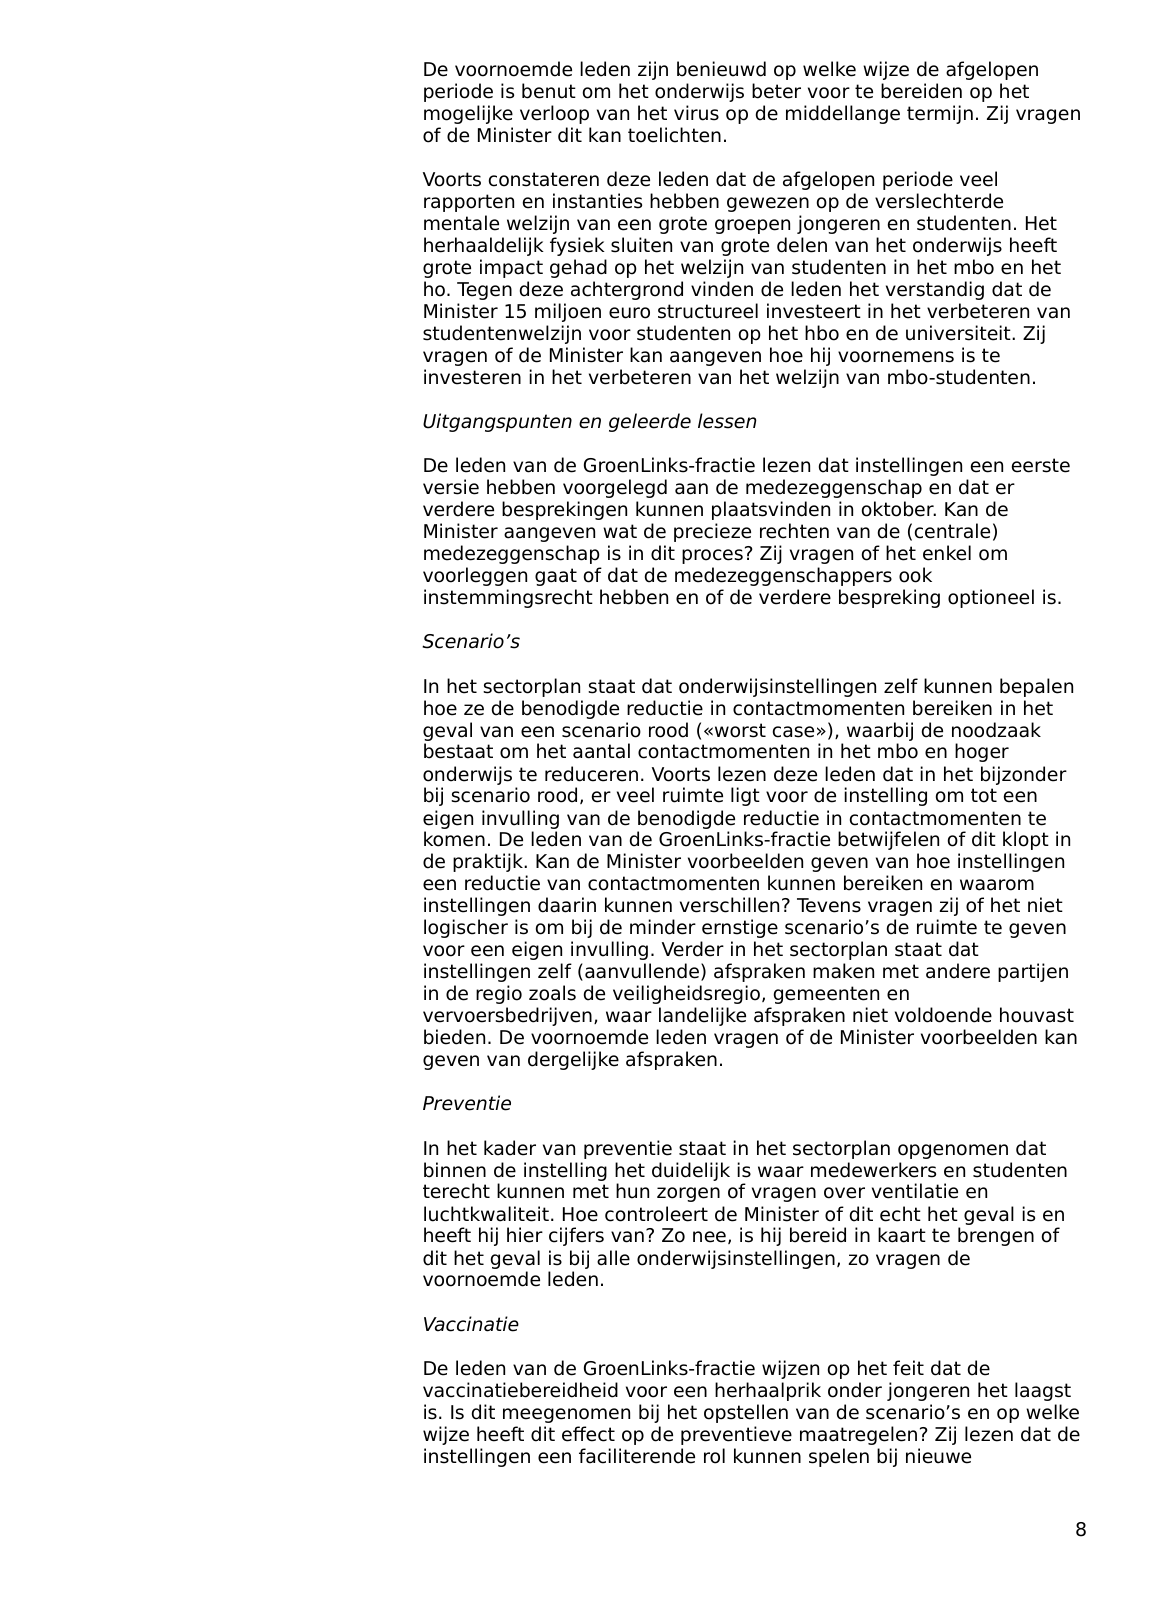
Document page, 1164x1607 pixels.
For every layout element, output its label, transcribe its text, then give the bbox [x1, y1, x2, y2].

text De leden van de GroenLinks-fractie lezen dat instellingen een eerste versie hebben voorgelegd aan de medezeggenschap en dat er verdere besprekingen kunnen plaatsvinden in oktober. Kan de Minister aangeven wat de precieze rechten van de (centrale) medezeggenschap is in dit proces? Zij vragen of het enkel om voorleggen gaat of dat de medezeggenschappers ook instemmingsrecht hebben en of de verdere bespreking optioneel is. [422, 455, 1087, 609]
subtitle Vaccinatie [422, 1313, 1087, 1336]
text Voorts constateren deze leden dat de afgelopen periode veel rapporten en instanties hebben gewezen op de verslechterde mentale welzijn van een grote groepen jongeren en studenten. Het herhaaldelijk fysiek sluiten van grote delen van het onderwijs heeft grote impact gehad op het welzijn van studenten in het mbo en het ho. Tegen deze achtergrond vinden de leden het verstandig dat de Minister 15 miljoen euro structureel investeert in het verbeteren van studentenwelzijn voor studenten op het hbo en de universiteit. Zij vragen of de Minister kan aangeven hoe hij voornemens is te investeren in het verbeteren van het welzijn van mbo-studenten. [422, 169, 1087, 389]
subtitle Scenario’s [422, 631, 1087, 653]
text De leden van de GroenLinks-fractie wijzen op het feit dat de vaccinatiebereidheid voor een herhaalprik onder jongeren het laagst is. Is dit meegenomen bij het opstellen van de scenario’s en op welke wijze heeft dit effect op de preventieve maatregelen? Zij lezen dat de instellingen een faciliterende rol kunnen spelen bij nieuwe [422, 1358, 1087, 1468]
text De voornoemde leden zijn benieuwd op welke wijze de afgelopen periode is benut om het onderwijs beter voor te bereiden op het mogelijke verloop van het virus op de middellange termijn. Zij vragen of de Minister dit kan toelichten. [422, 59, 1087, 147]
subtitle Preventie [422, 1093, 1087, 1115]
subtitle Uitgangspunten en geleerde lessen [422, 411, 1087, 433]
text In het sectorplan staat dat onderwijsinstellingen zelf kunnen bepalen hoe ze de benodigde reductie in contactmomenten bereiken in het geval van een scenario rood («worst case»), waarbij de noodzaak bestaat om het aantal contactmomenten in het mbo en hoger onderwijs te reduceren. Voorts lezen deze leden dat in het bijzonder bij scenario rood, er veel ruimte ligt voor de instelling om tot een eigen invulling van de benodigde reductie in contactmomenten te komen. De leden van de GroenLinks-fractie betwijfelen of dit klopt in de praktijk. Kan de Minister voorbeelden geven van hoe instellingen een reductie van contactmomenten kunnen bereiken en waarom instellingen daarin kunnen verschillen? Tevens vragen zij of het niet logischer is om bij de minder ernstige scenario’s de ruimte te geven voor een eigen invulling. Verder in het sectorplan staat dat instellingen zelf (aanvullende) afspraken maken met andere partijen in de regio zoals de veiligheidsregio, gemeenten en vervoersbedrijven, waar landelijke afspraken niet voldoende houvast bieden. De voornoemde leden vragen of de Minister voorbeelden kan geven van dergelijke afspraken. [422, 676, 1087, 1071]
text In het kader van preventie staat in het sectorplan opgenomen dat binnen de instelling het duidelijk is waar medewerkers en studenten terecht kunnen met hun zorgen of vragen over ventilatie en luchtkwaliteit. Hoe controleert de Minister of dit echt het geval is en heeft hij hier cijfers van? Zo nee, is hij bereid in kaart te brengen of dit het geval is bij alle onderwijsinstellingen, zo vragen de voornoemde leden. [422, 1137, 1087, 1291]
